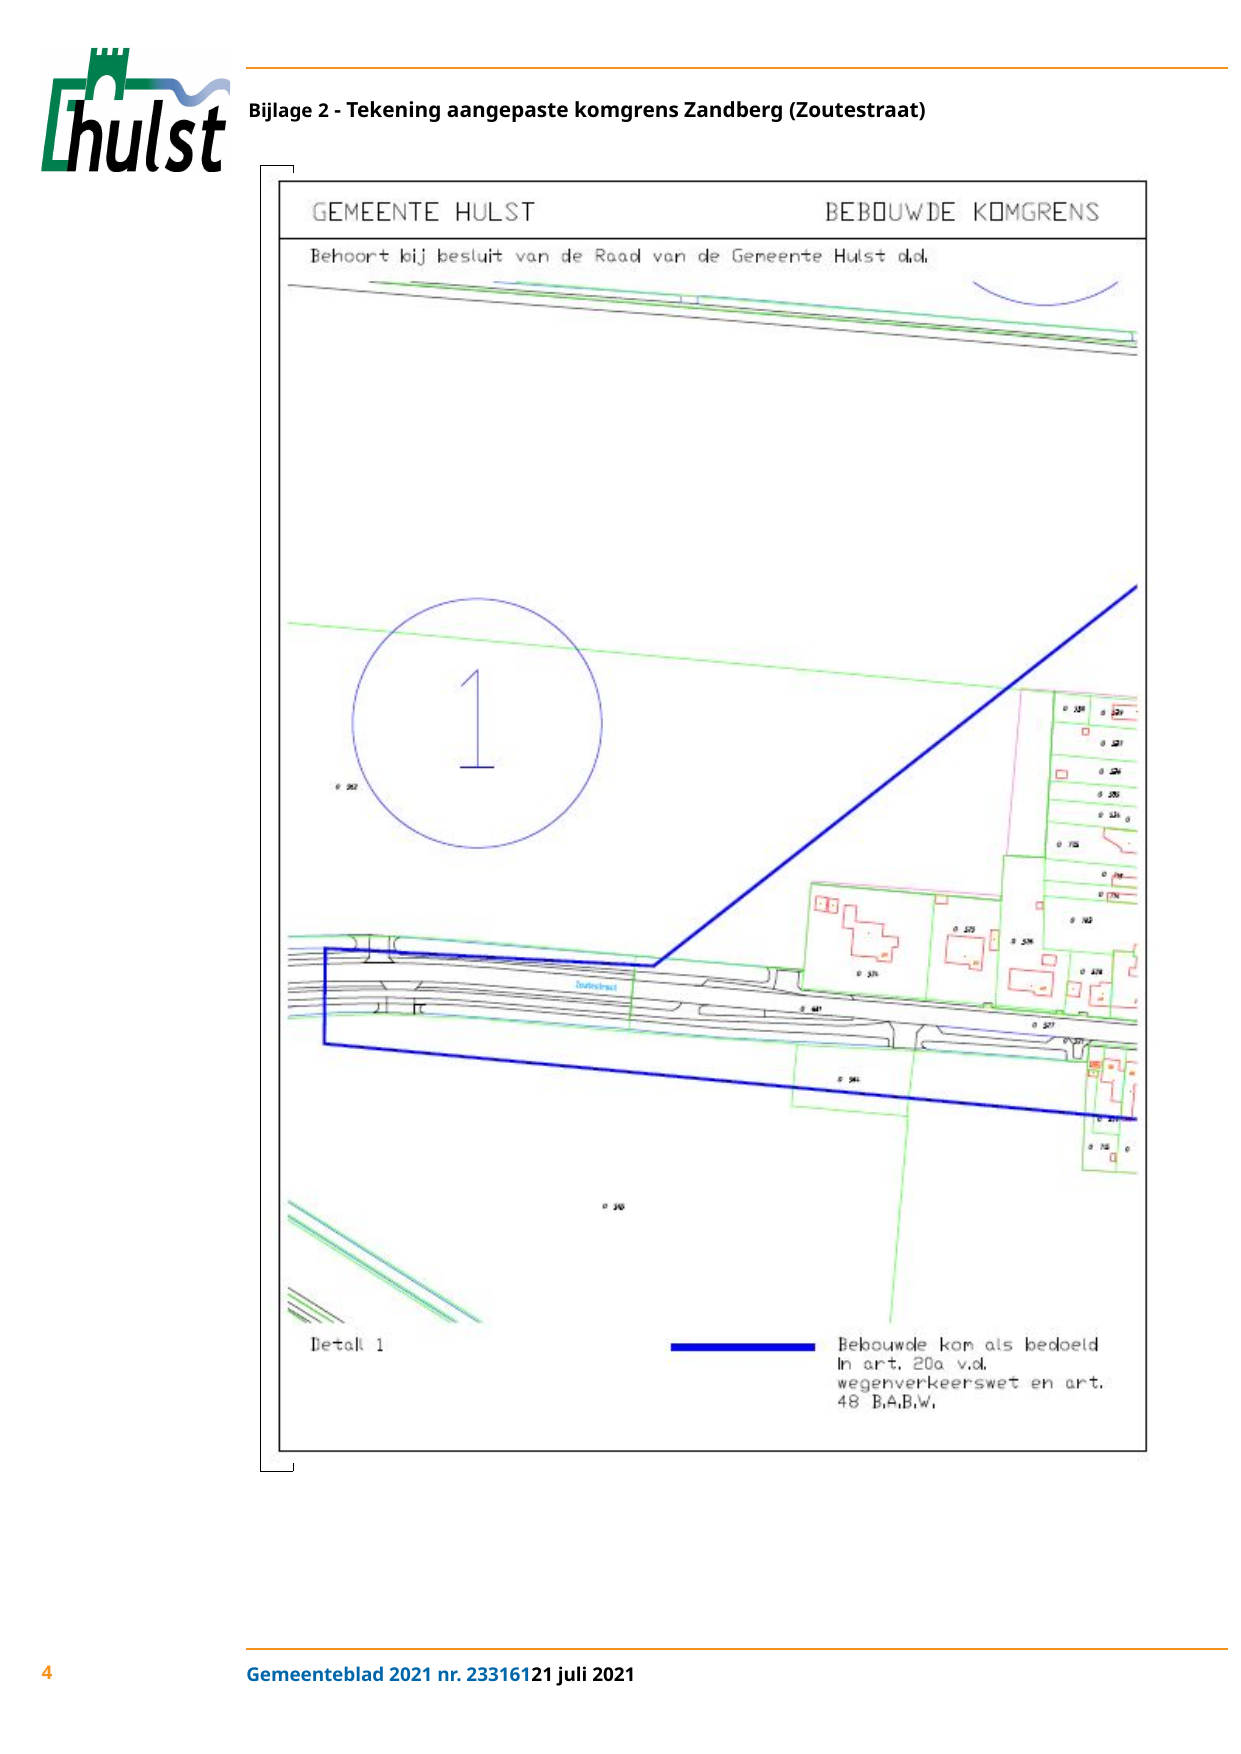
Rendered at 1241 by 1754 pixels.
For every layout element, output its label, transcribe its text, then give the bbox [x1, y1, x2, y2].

picture [41, 47, 231, 172]
picture [268, 173, 1155, 1463]
text Bijlage 2 - Tekening aangepaste komgrens Zandberg (Zoutestraat) [248, 95, 1152, 123]
